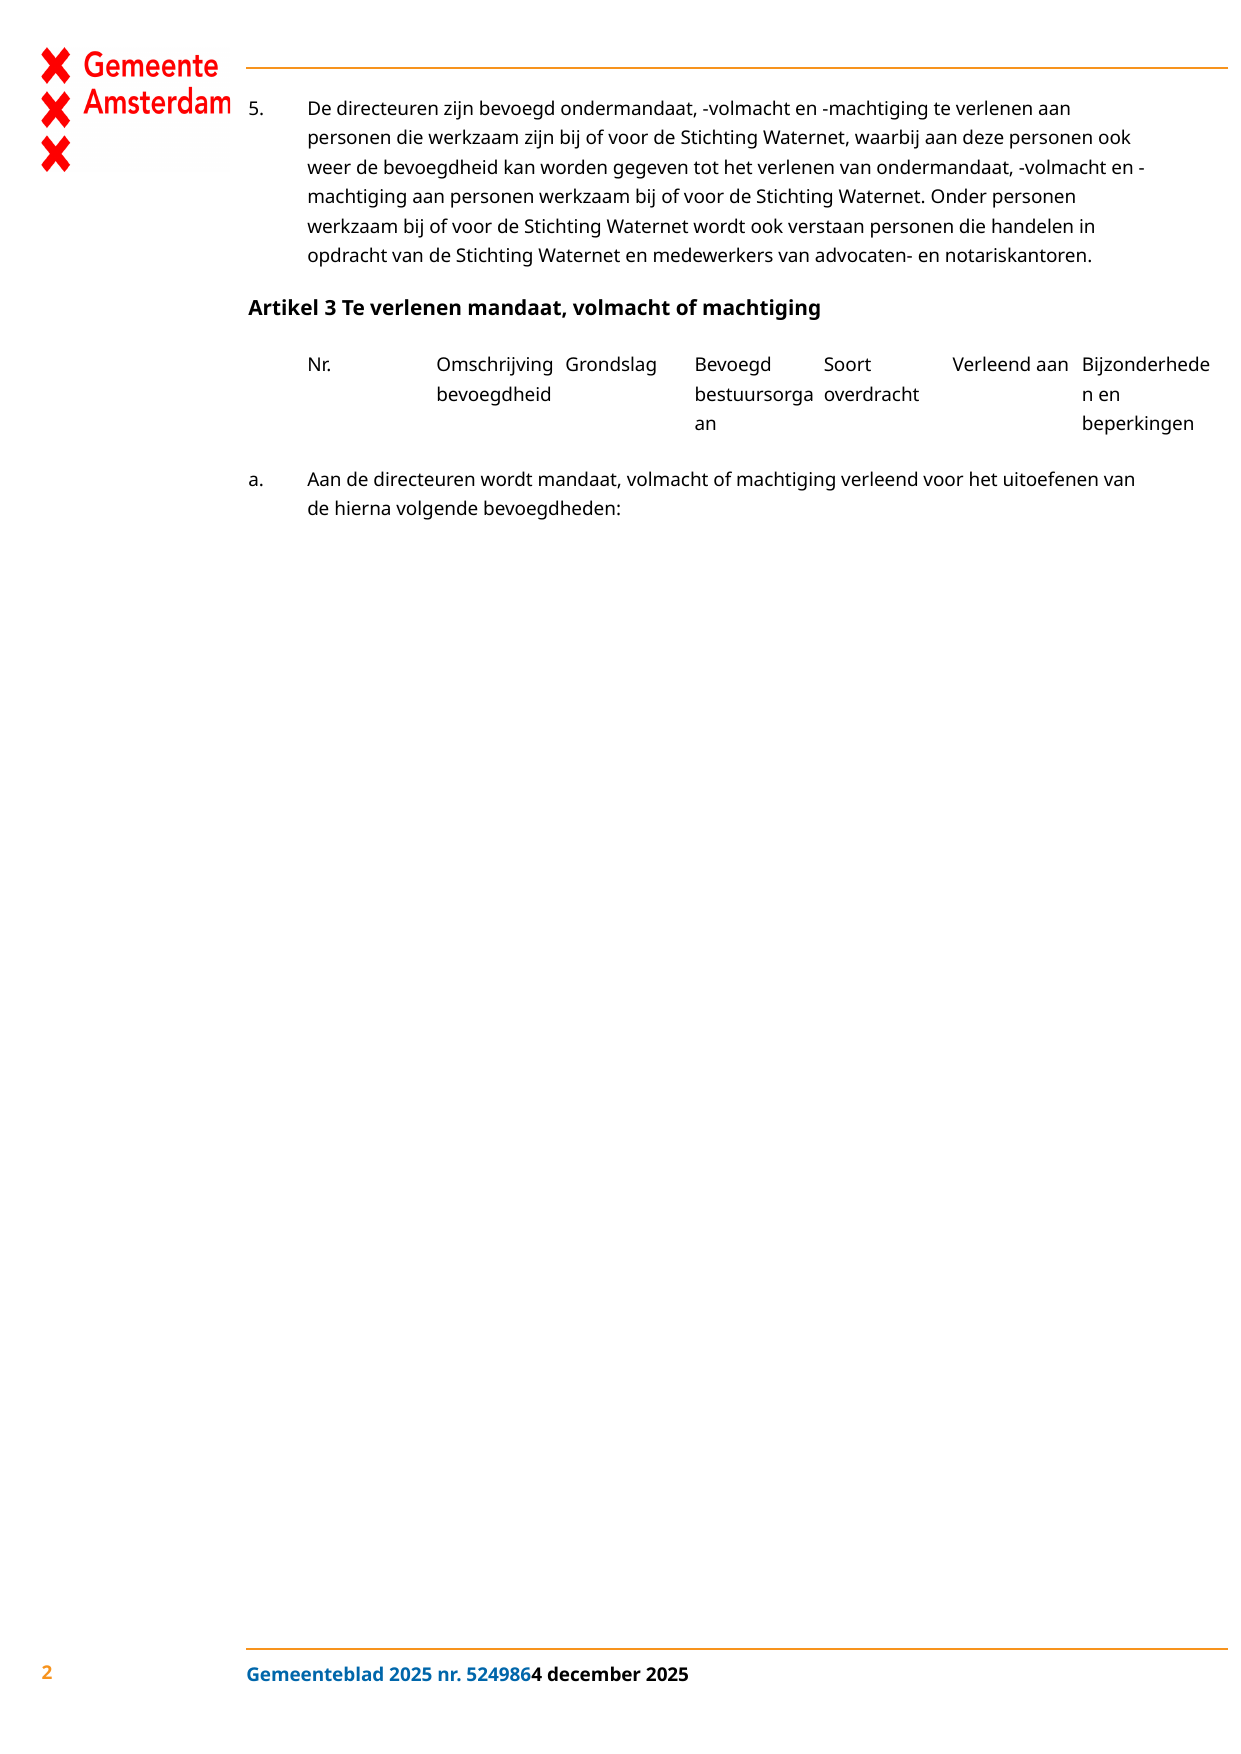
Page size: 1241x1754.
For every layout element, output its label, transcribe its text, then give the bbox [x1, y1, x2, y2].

table_header Bijzonderheden en beperkingen [1082, 351, 1211, 436]
table_header Nr. [307, 351, 436, 436]
table_header Omschrijving bevoegdheid [436, 351, 565, 436]
table_header Bevoegd bestuursorgaan [694, 351, 823, 436]
table_header Verleend aan [953, 351, 1082, 436]
list De directeuren zijn bevoegd ondermandaat, -volmacht en -machtiging te verlenen aan personen die werkzaam zijn bij of voor de Stichting Waternet, waarbij aan deze personen ook weer de bevoegdheid kan worden gegeven tot het verlenen van ondermandaat, -volmacht en -machtiging aan personen werkzaam bij of voor de Stichting Waternet. Onder personen werkzaam bij of voor de Stichting Waternet wordt ook verstaan personen die handelen in opdracht van de Stichting Waternet en medewerkers van advocaten- en notariskantoren. [248, 95, 1152, 268]
picture [41, 47, 231, 172]
text Artikel 3 Te verlenen mandaat, volmacht of machtiging [248, 293, 1152, 322]
table_header Grondslag [565, 351, 694, 436]
list Aan de directeuren wordt mandaat, volmacht of machtiging verleend voor het uitoefenen van de hierna volgende bevoegdheden: [248, 466, 1152, 521]
table_header Soort overdracht [824, 351, 952, 436]
